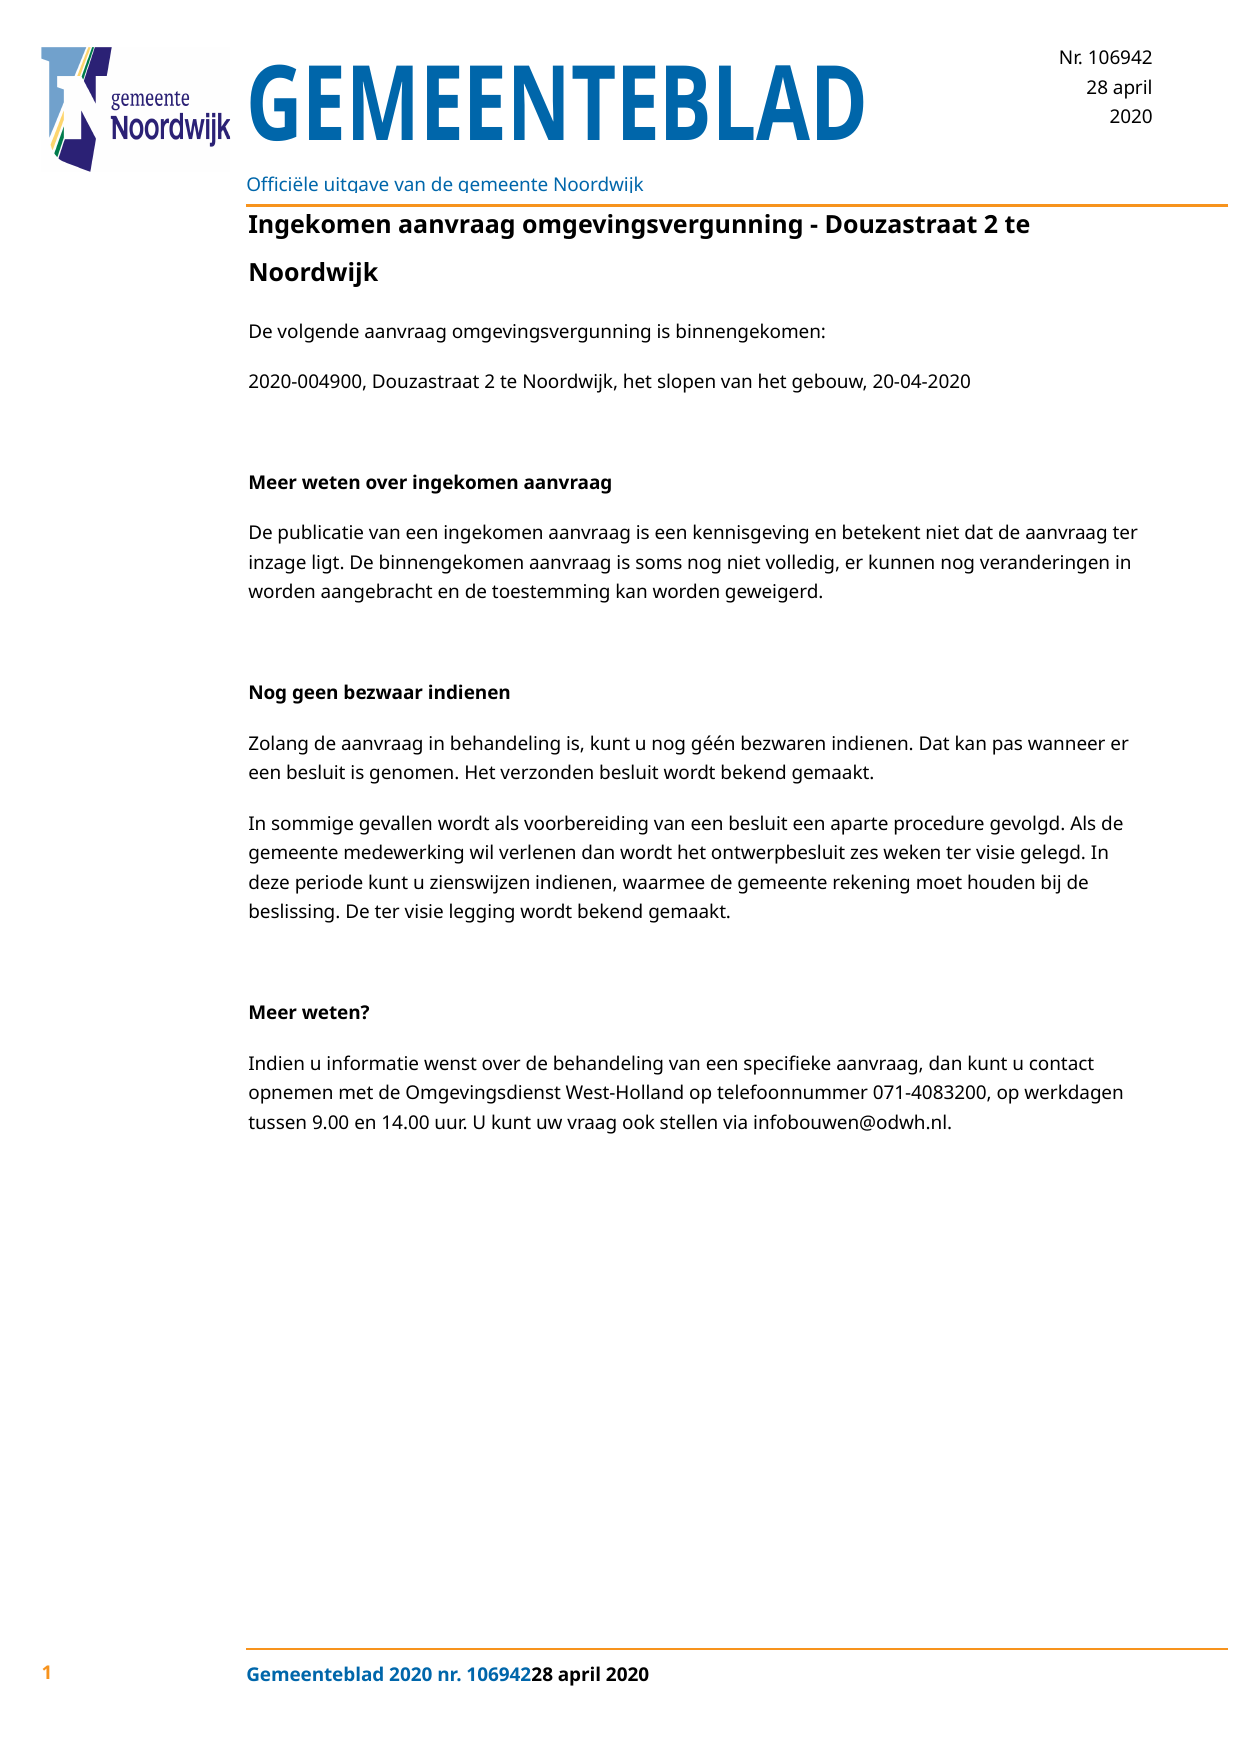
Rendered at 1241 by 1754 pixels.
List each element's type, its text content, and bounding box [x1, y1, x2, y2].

text 2020-004900, Douzastraat 2 te Noordwijk, het slopen van het gebouw, 20-04-2020 [248, 368, 1152, 394]
text Meer weten over ingekomen aanvraag [248, 469, 1152, 495]
text Indien u informatie wenst over de behandeling van een specifieke aanvraag, dan kunt u contact opnemen met de Omgevingsdienst West-Holland op telefoonnummer 071-4083200, op werkdagen tussen 9.00 en 14.00 uur. U kunt uw vraag ook stellen via infobouwen@odwh.nl. [248, 1050, 1152, 1135]
text De volgende aanvraag omgevingsvergunning is binnengekomen: [248, 318, 1152, 344]
text In sommige gevallen wordt als voorbereiding van een besluit een aparte procedure gevolgd. Als de gemeente medewerking wil verlenen dan wordt het ontwerpbesluit zes weken ter visie gelegd. In deze periode kunt u zienswijzen indienen, waarmee de gemeente rekening moet houden bij de beslissing. De ter visie legging wordt bekend gemaakt. [248, 810, 1152, 924]
text Zolang de aanvraag in behandeling is, kunt u nog géén bezwaren indienen. Dat kan pas wanneer er een besluit is genomen. Het verzonden besluit wordt bekend gemaakt. [248, 730, 1152, 785]
picture [41, 47, 231, 172]
text Meer weten? [248, 999, 1152, 1025]
text De publicatie van een ingekomen aanvraag is een kennisgeving en betekent niet dat de aanvraag ter inzage ligt. De binnengekomen aanvraag is soms nog niet volledig, er kunnen nog veranderingen in worden aangebracht en de toestemming kan worden geweigerd. [248, 519, 1152, 604]
text Ingekomen aanvraag omgevingsvergunning - Douzastraat 2 te Noordwijk [248, 207, 1152, 288]
text Nog geen bezwaar indienen [248, 679, 1152, 705]
